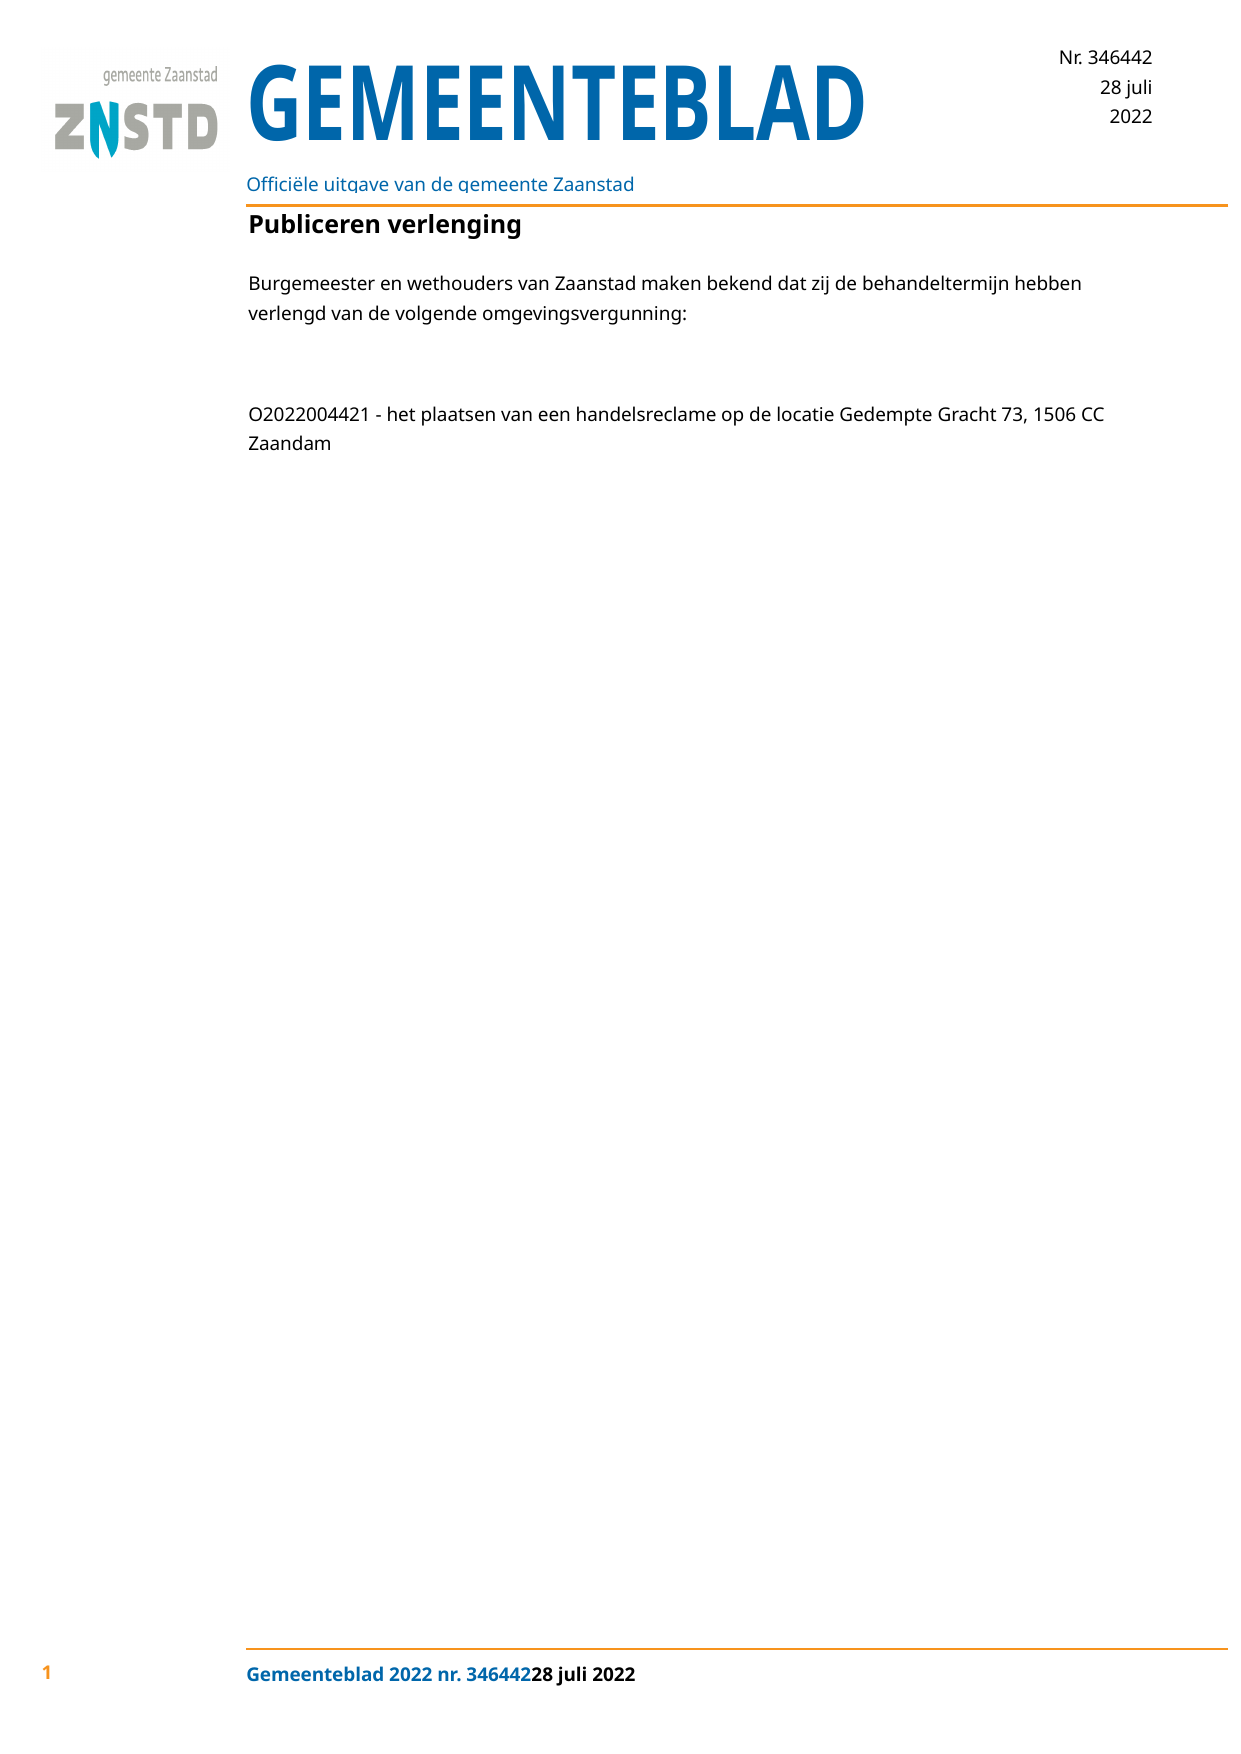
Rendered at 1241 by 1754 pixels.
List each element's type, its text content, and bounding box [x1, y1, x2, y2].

picture [41, 47, 231, 172]
text Publiceren verlenging [248, 207, 1152, 241]
text Burgemeester en wethouders van Zaanstad maken bekend dat zij de behandeltermijn hebben verlengd van de volgende omgevingsvergunning: [248, 270, 1152, 326]
text O2022004421 - het plaatsen van een handelsreclame op de locatie Gedempte Gracht 73, 1506 CC Zaandam [248, 401, 1152, 456]
